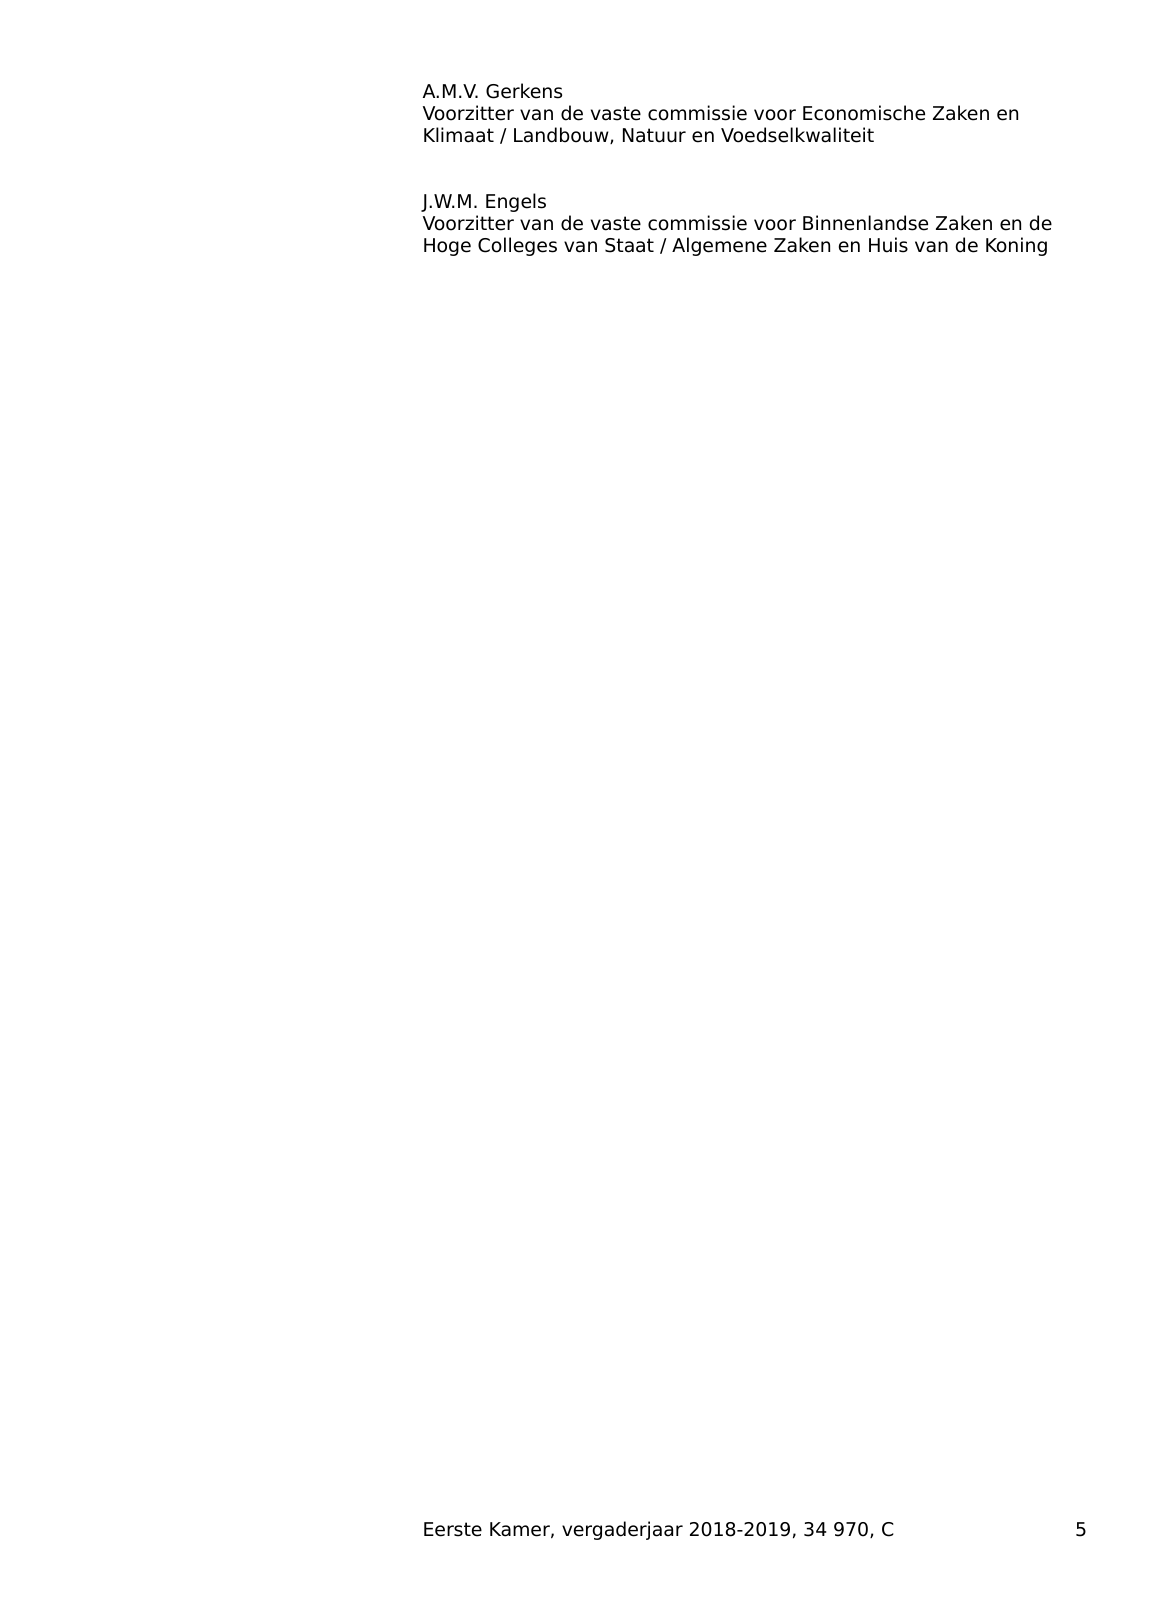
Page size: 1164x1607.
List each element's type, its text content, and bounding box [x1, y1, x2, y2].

text A.M.V. Gerkens Voorzitter van de vaste commissie voor Economische Zaken en Klimaat / Landbouw, Natuur en Voedselkwaliteit [422, 59, 1087, 147]
text J.W.M. Engels Voorzitter van de vaste commissie voor Binnenlandse Zaken en de Hoge Colleges van Staat / Algemene Zaken en Huis van de Koning [422, 169, 1087, 257]
